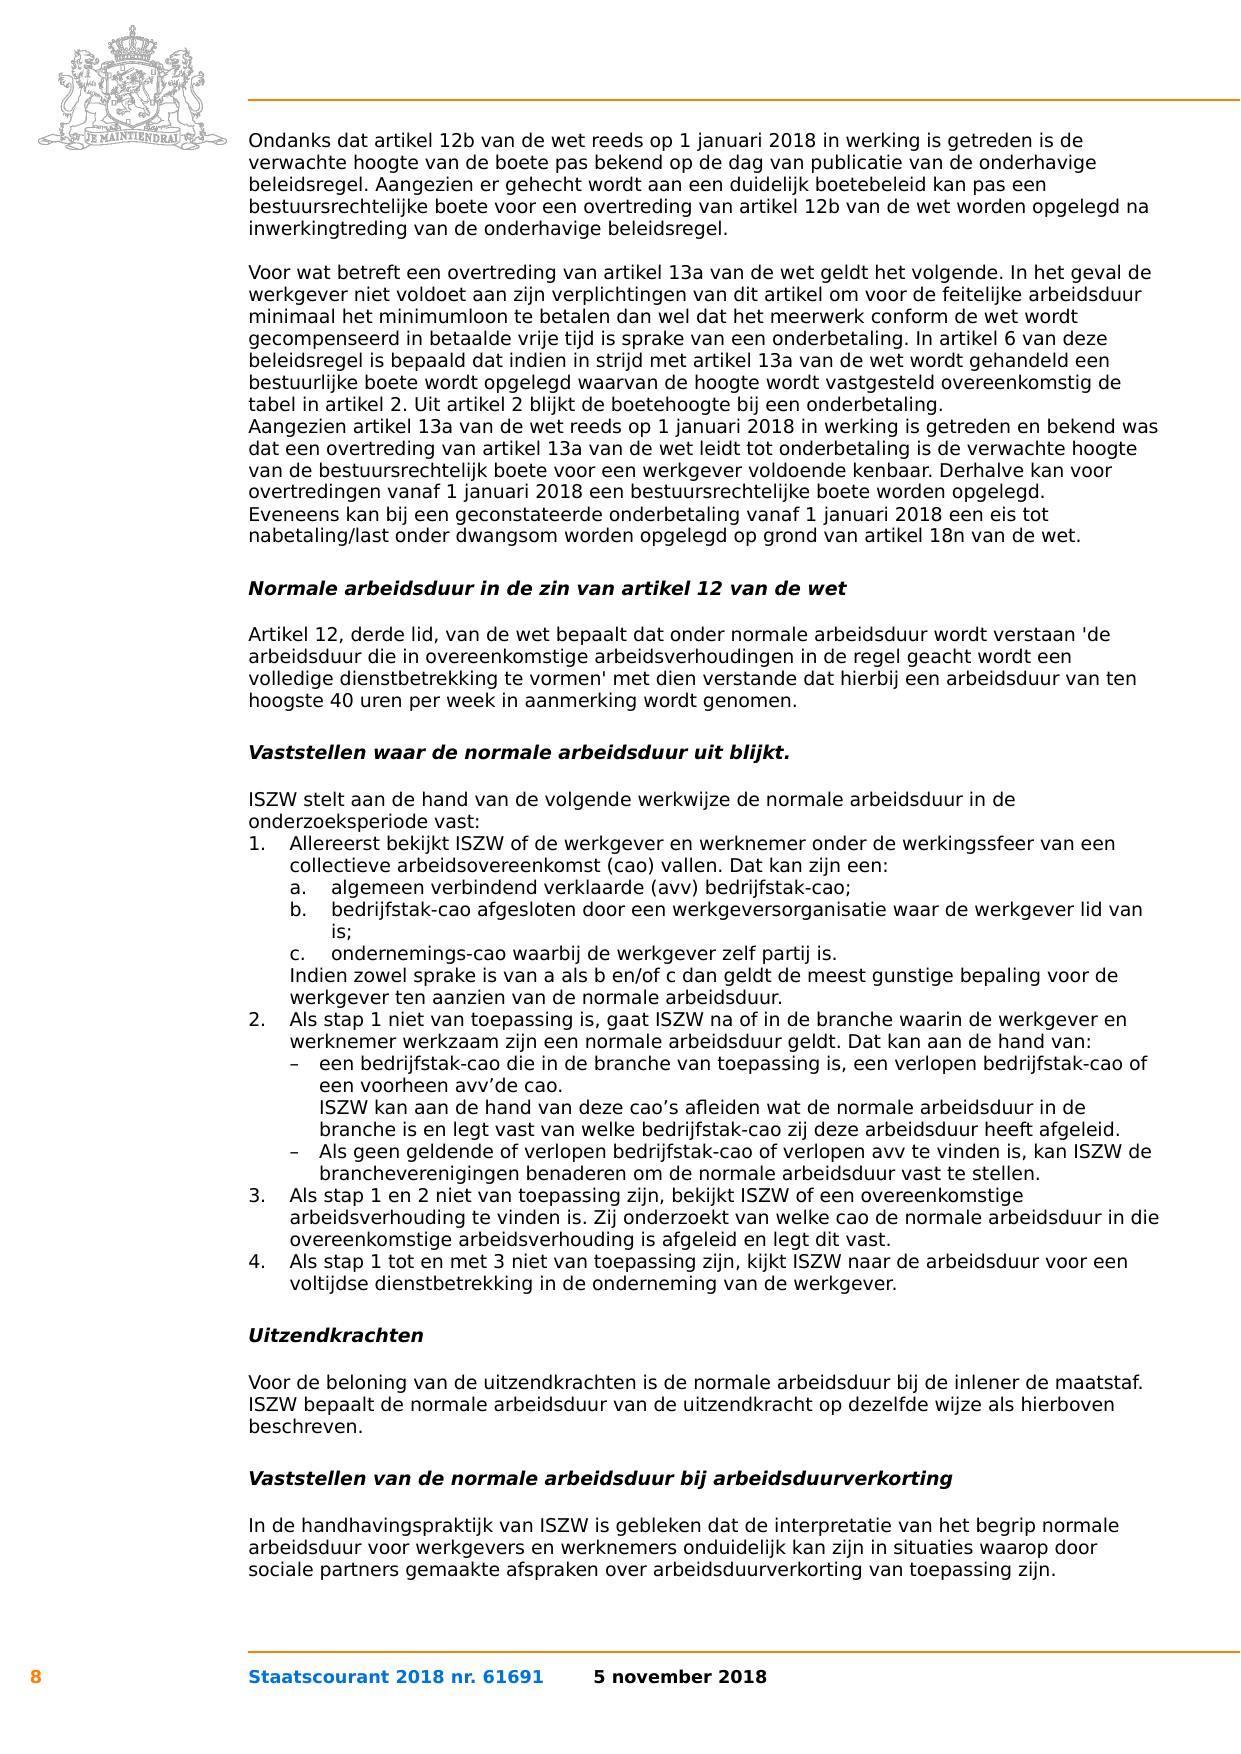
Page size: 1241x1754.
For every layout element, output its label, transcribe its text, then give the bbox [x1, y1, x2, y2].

text Artikel 12, derde lid, van de wet bepaalt dat onder normale arbeidsduur wordt verstaan 'de arbeidsduur die in overeenkomstige arbeidsverhoudingen in de regel geacht wordt een volledige dienstbetrekking te vormen' met dien verstande dat hierbij een arbeidsduur van ten hoogste 40 uren per week in aanmerking wordt genomen. [248, 624, 1163, 712]
text – Als geen geldende of verlopen bedrijfstak-cao of verlopen avv te vinden is, kan ISZW de brancheverenigingen benaderen om de normale arbeidsduur vast te stellen. [289, 1141, 1163, 1185]
text ISZW kan aan de hand van deze cao’s afleiden wat de normale arbeidsduur in de branche is en legt vast van welke bedrijfstak-cao zij deze arbeidsduur heeft afgeleid. [319, 1097, 1163, 1141]
text 3. Als stap 1 en 2 niet van toepassing zijn, bekijkt ISZW of een overeenkomstige arbeidsverhouding te vinden is. Zij onderzoekt van welke cao de normale arbeidsduur in die overeenkomstige arbeidsverhouding is afgeleid en legt dit vast. [248, 1185, 1163, 1251]
subtitle Vaststellen waar de normale arbeidsduur uit blijkt. [248, 742, 1163, 764]
text b. bedrijfstak-cao afgesloten door een werkgeversorganisatie waar de werkgever lid van is; [289, 899, 1163, 943]
text Ondanks dat artikel 12b van de wet reeds op 1 januari 2018 in werking is getreden is de verwachte hoogte van de boete pas bekend op de dag van publicatie van de onderhavige beleidsregel. Aangezien er gehecht wordt aan een duidelijk boetebeleid kan pas een bestuursrechtelijke boete voor een overtreding van artikel 12b van de wet worden opgelegd na inwerkingtreding van de onderhavige beleidsregel. [248, 130, 1163, 240]
text – een bedrijfstak-cao die in de branche van toepassing is, een verlopen bedrijfstak-cao of een voorheen avv’de cao. [289, 1053, 1163, 1097]
subtitle Uitzendkrachten [248, 1325, 1163, 1347]
text Voor wat betreft een overtreding van artikel 13a van de wet geldt het volgende. In het geval de werkgever niet voldoet aan zijn verplichtingen van dit artikel om voor de feitelijke arbeidsduur minimaal het minimumloon te betalen dan wel dat het meerwerk conform de wet wordt gecompenseerd in betaalde vrije tijd is sprake van een onderbetaling. In artikel 6 van deze beleidsregel is bepaald dat indien in strijd met artikel 13a van de wet wordt gehandeld een bestuurlijke boete wordt opgelegd waarvan de hoogte wordt vastgesteld overeenkomstig de tabel in artikel 2. Uit artikel 2 blijkt de boetehoogte bij een onderbetaling. [248, 262, 1163, 416]
text 1. Allereerst bekijkt ISZW of de werkgever en werknemer onder de werkingssfeer van een collectieve arbeidsovereenkomst (cao) vallen. Dat kan zijn een: [248, 833, 1163, 877]
text Eveneens kan bij een geconstateerde onderbetaling vanaf 1 januari 2018 een eis tot nabetaling/last onder dwangsom worden opgelegd op grond van artikel 18n van de wet. [248, 503, 1163, 547]
text 2. Als stap 1 niet van toepassing is, gaat ISZW na of in de branche waarin de werkgever en werknemer werkzaam zijn een normale arbeidsduur geldt. Dat kan aan de hand van: [248, 1009, 1163, 1053]
text c. ondernemings-cao waarbij de werkgever zelf partij is. [289, 943, 1163, 965]
text Voor de beloning van de uitzendkrachten is de normale arbeidsduur bij de inlener de maatstaf. ISZW bepaalt de normale arbeidsduur van de uitzendkracht op dezelfde wijze als hierboven beschreven. [248, 1372, 1163, 1438]
text ISZW stelt aan de hand van de volgende werkwijze de normale arbeidsduur in de onderzoeksperiode vast: [248, 789, 1163, 833]
picture [38, 25, 227, 150]
text a. algemeen verbindend verklaarde (avv) bedrijfstak-cao; [289, 877, 1163, 899]
subtitle Normale arbeidsduur in de zin van artikel 12 van de wet [248, 577, 1163, 599]
text In de handhavingspraktijk van ISZW is gebleken dat de interpretatie van het begrip normale arbeidsduur voor werkgevers en werknemers onduidelijk kan zijn in situaties waarop door sociale partners gemaakte afspraken over arbeidsduurverkorting van toepassing zijn. [248, 1515, 1163, 1581]
text 4. Als stap 1 tot en met 3 niet van toepassing zijn, kijkt ISZW naar de arbeidsduur voor een voltijdse dienstbetrekking in de onderneming van de werkgever. [248, 1251, 1163, 1295]
text Aangezien artikel 13a van de wet reeds op 1 januari 2018 in werking is getreden en bekend was dat een overtreding van artikel 13a van de wet leidt tot onderbetaling is de verwachte hoogte van de bestuursrechtelijk boete voor een werkgever voldoende kenbaar. Derhalve kan voor overtredingen vanaf 1 januari 2018 een bestuursrechtelijke boete worden opgelegd. [248, 416, 1163, 503]
subtitle Vaststellen van de normale arbeidsduur bij arbeidsduurverkorting [248, 1468, 1163, 1490]
text Indien zowel sprake is van a als b en/of c dan geldt de meest gunstige bepaling voor de werkgever ten aanzien van de normale arbeidsduur. [289, 965, 1163, 1009]
